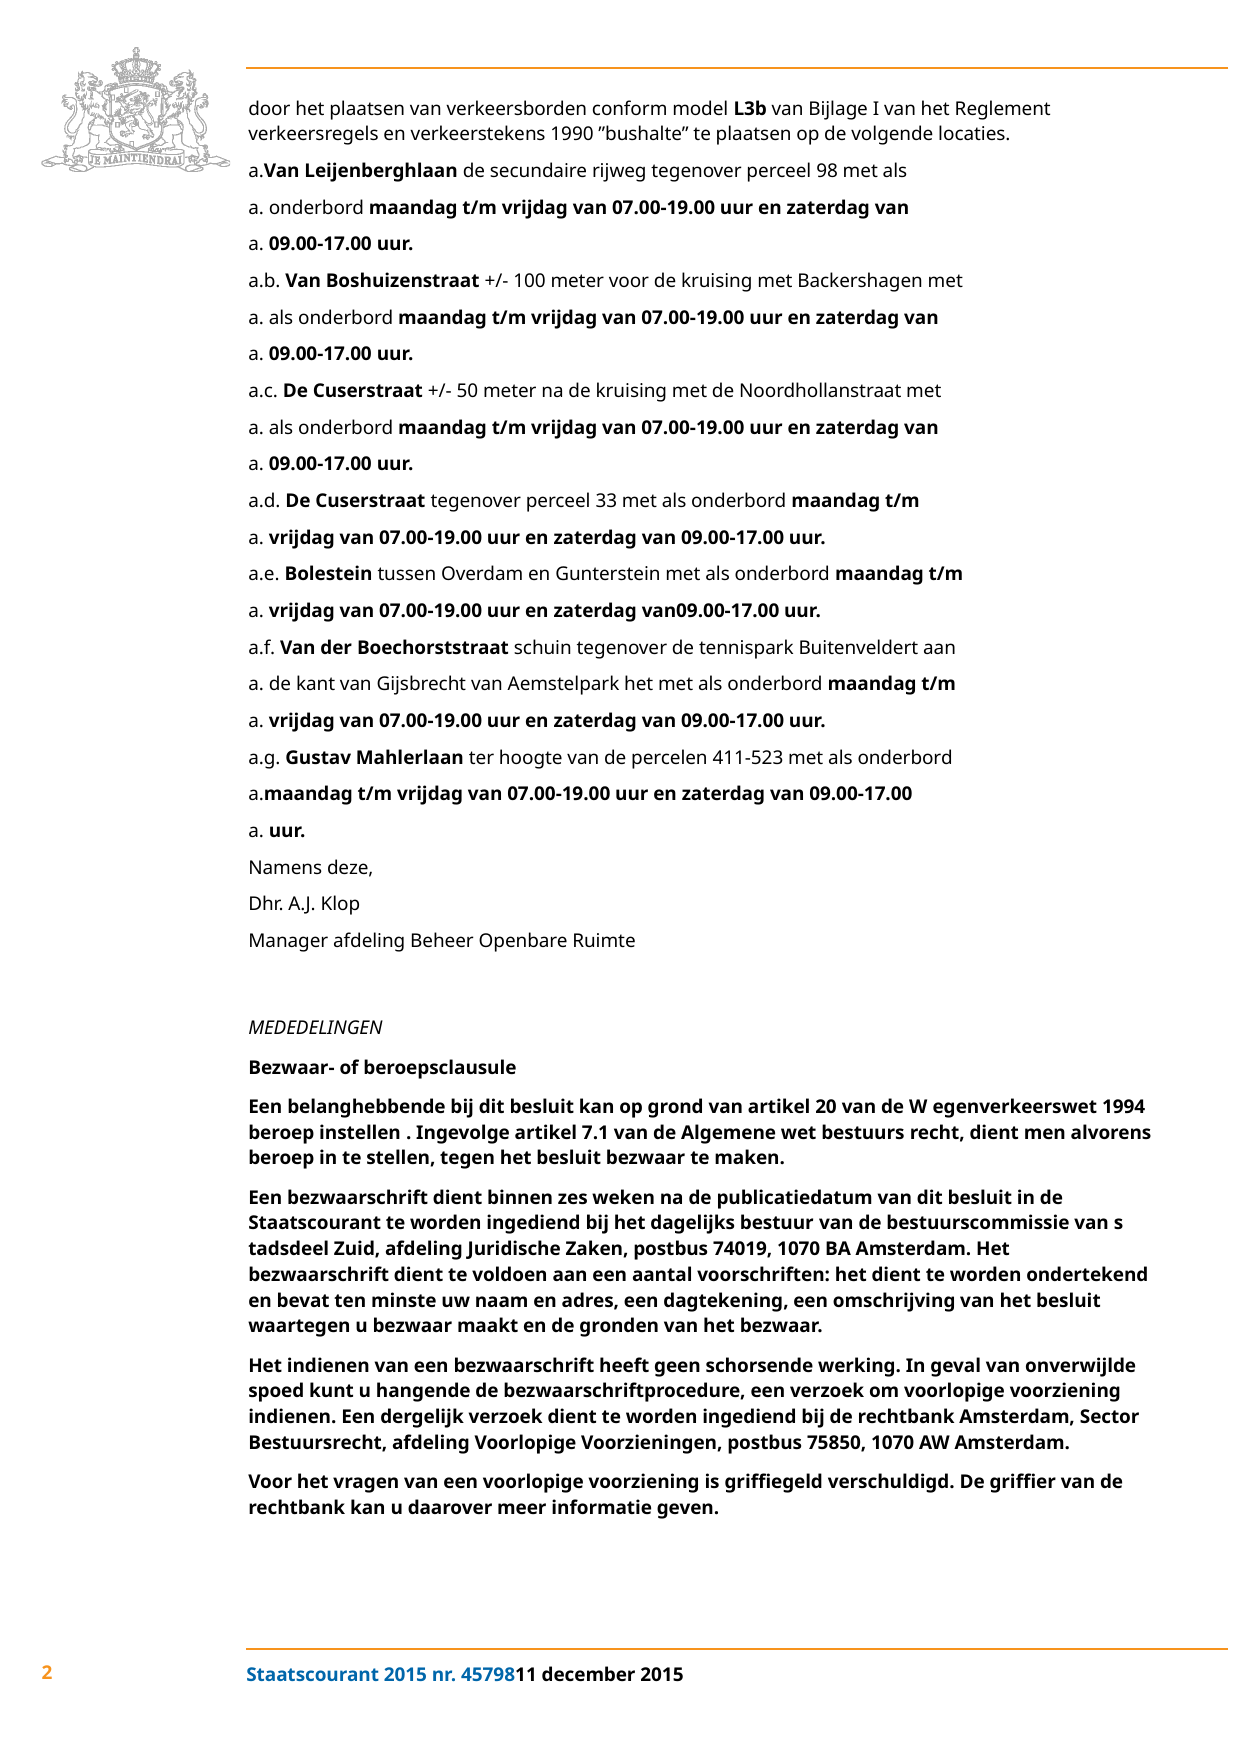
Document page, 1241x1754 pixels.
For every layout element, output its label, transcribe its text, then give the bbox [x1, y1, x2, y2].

picture [41, 47, 231, 172]
text a.d. De Cuserstraat tegenover perceel 33 met als onderbord maandag t/m [248, 487, 1152, 513]
text Manager afdeling Beheer Openbare Ruimte [248, 927, 1152, 953]
text Het indienen van een bezwaarschrift heeft geen schorsende werking. In geval van onverwijlde spoed kunt u hangende de bezwaarschriftprocedure, een verzoek om voorlopige voorziening indienen. Een dergelijk verzoek dient te worden ingediend bij de rechtbank Amsterdam, Sector Bestuursrecht, afdeling Voorlopige Voorzieningen, postbus 75850, 1070 AW Amsterdam. [248, 1352, 1152, 1455]
text a. vrijdag van 07.00-19.00 uur en zaterdag van 09.00-17.00 uur. [248, 707, 1152, 733]
text Namens deze, [248, 854, 1152, 879]
text a.e. Bolestein tussen Overdam en Gunterstein met als onderbord maandag t/m [248, 561, 1152, 586]
text a. 09.00-17.00 uur. [248, 341, 1152, 366]
text a.c. De Cuserstraat +/- 50 meter na de kruising met de Noordhollanstraat met [248, 377, 1152, 403]
text a. als onderbord maandag t/m vrijdag van 07.00-19.00 uur en zaterdag van [248, 414, 1152, 439]
text a.Van Leijenberghlaan de secundaire rijweg tegenover perceel 98 met als [248, 157, 1152, 183]
text door het plaatsen van verkeersborden conform model L3b van Bijlage I van het Reglement verkeersregels en verkeerstekens 1990 ”bushalte” te plaatsen op de volgende locaties. [248, 95, 1152, 146]
text a. vrijdag van 07.00-19.00 uur en zaterdag van09.00-17.00 uur. [248, 597, 1152, 623]
text Dhr. A.J. Klop [248, 891, 1152, 916]
text Bezwaar- of beroepsclausule [248, 1054, 1152, 1079]
text a.maandag t/m vrijdag van 07.00-19.00 uur en zaterdag van 09.00-17.00 [248, 781, 1152, 806]
text MEDEDELINGEN [248, 1014, 1152, 1040]
text a.f. Van der Boechorststraat schuin tegenover de tennispark Buitenveldert aan [248, 634, 1152, 659]
text a. de kant van Gijsbrecht van Aemstelpark het met als onderbord maandag t/m [248, 671, 1152, 696]
text a. uur. [248, 817, 1152, 843]
text a. 09.00-17.00 uur. [248, 231, 1152, 256]
text Een bezwaarschrift dient binnen zes weken na de publicatiedatum van dit besluit in de Staatscourant te worden ingediend bij het dagelijks bestuur van de bestuurscommissie van s tadsdeel Zuid, afdeling Juridische Zaken, postbus 74019, 1070 BA Amsterdam. Het bezwaarschrift dient te voldoen aan een aantal voorschriften: het dient te worden ondertekend en bevat ten minste uw naam en adres, een dagtekening, een omschrijving van het besluit waartegen u bezwaar maakt en de gronden van het bezwaar. [248, 1184, 1152, 1338]
text a. onderbord maandag t/m vrijdag van 07.00-19.00 uur en zaterdag van [248, 194, 1152, 219]
text Een belanghebbende bij dit besluit kan op grond van artikel 20 van de W egenverkeerswet 1994 beroep instellen . Ingevolge artikel 7.1 van de Algemene wet bestuurs recht, dient men alvorens beroep in te stellen, tegen het besluit bezwaar te maken. [248, 1093, 1152, 1170]
text a. 09.00-17.00 uur. [248, 451, 1152, 476]
text a. vrijdag van 07.00-19.00 uur en zaterdag van 09.00-17.00 uur. [248, 524, 1152, 549]
text Voor het vragen van een voorlopige voorziening is griffiegeld verschuldigd. De griffier van de rechtbank kan u daarover meer informatie geven. [248, 1468, 1152, 1520]
text a. als onderbord maandag t/m vrijdag van 07.00-19.00 uur en zaterdag van [248, 304, 1152, 329]
text a.b. Van Boshuizenstraat +/- 100 meter voor de kruising met Backershagen met [248, 267, 1152, 293]
text a.g. Gustav Mahlerlaan ter hoogte van de percelen 411-523 met als onderbord [248, 744, 1152, 769]
